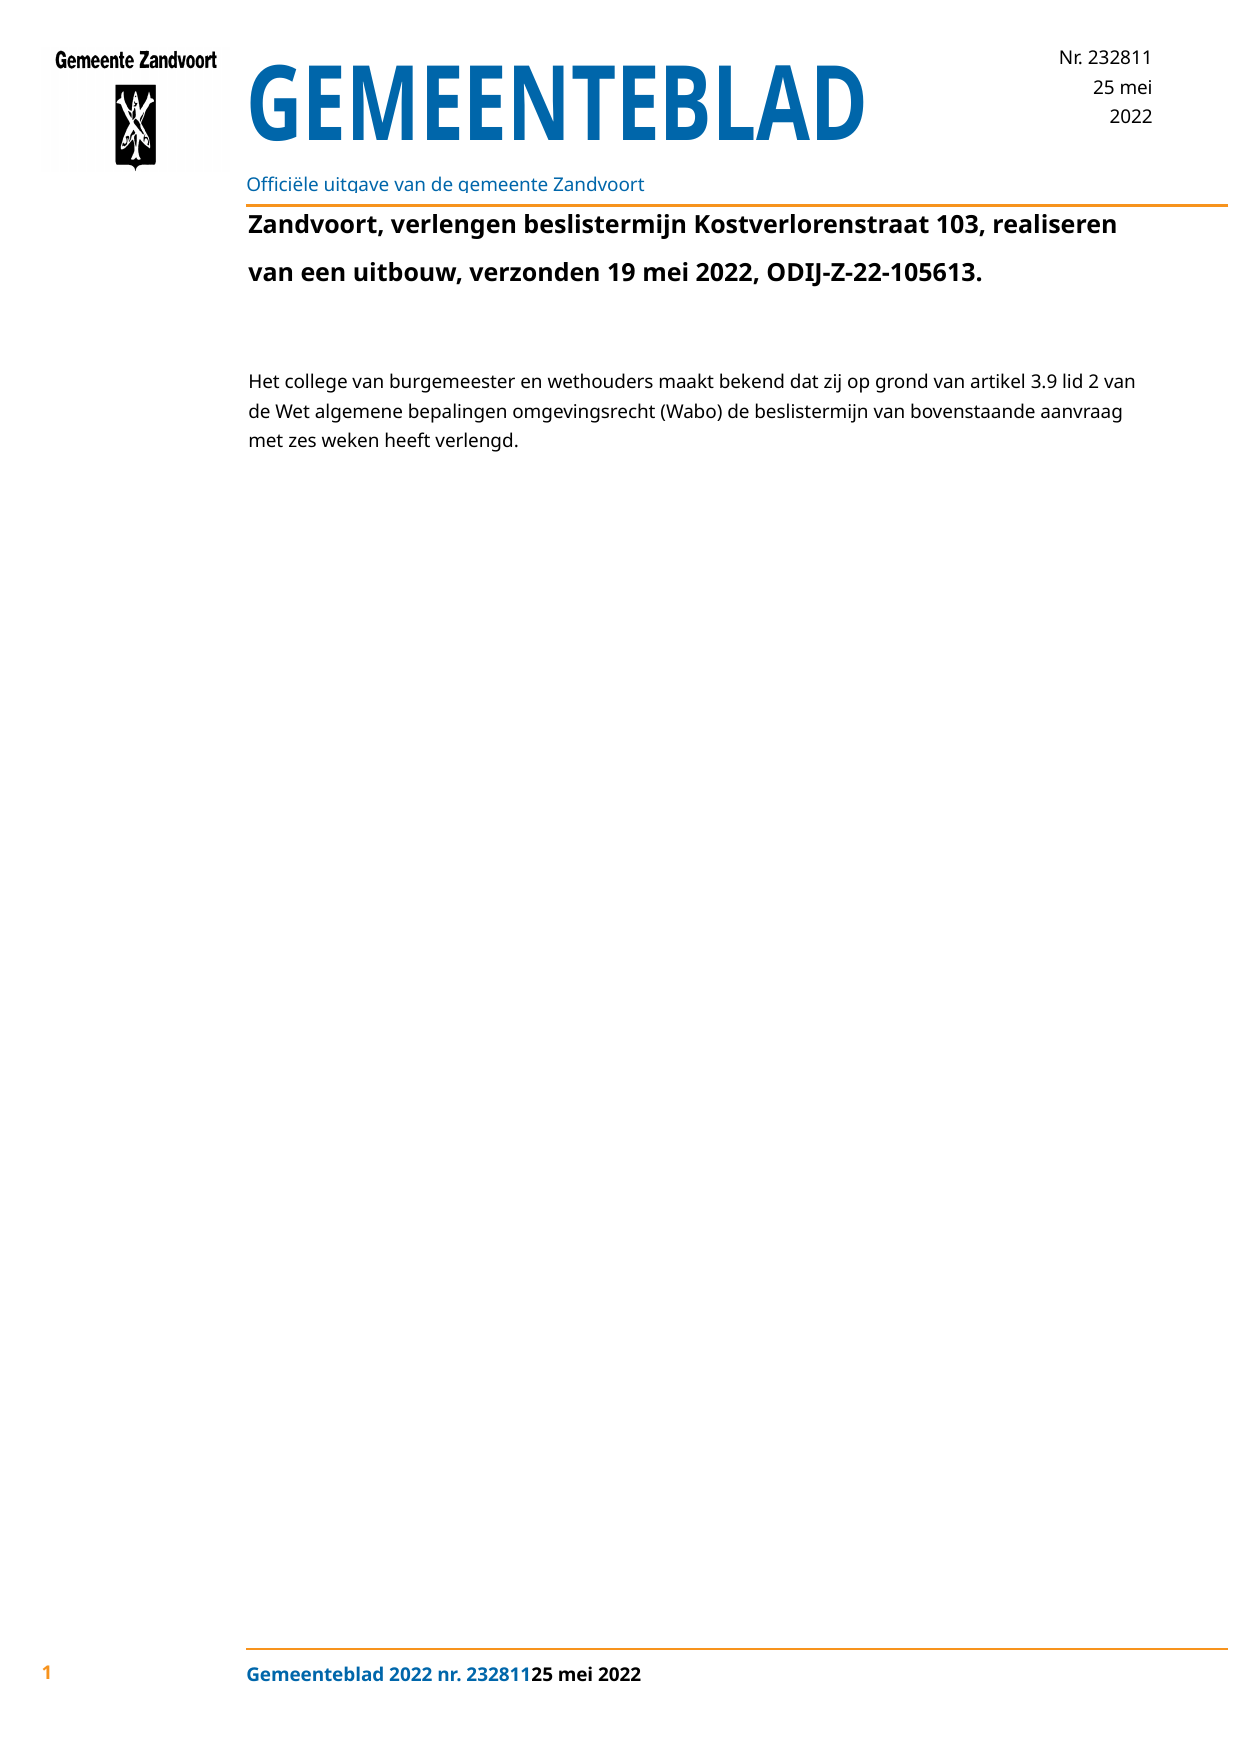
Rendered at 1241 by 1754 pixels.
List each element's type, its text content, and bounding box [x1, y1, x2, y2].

text Het college van burgemeester en wethouders maakt bekend dat zij op grond van artikel 3.9 lid 2 van de Wet algemene bepalingen omgevingsrecht (Wabo) de beslistermijn van bovenstaande aanvraag met zes weken heeft verlengd. [248, 368, 1152, 453]
text Zandvoort, verlengen beslistermijn Kostverlorenstraat 103, realiseren van een uitbouw, verzonden 19 mei 2022, ODIJ-Z-22-105613. [248, 207, 1152, 288]
picture [41, 47, 231, 172]
